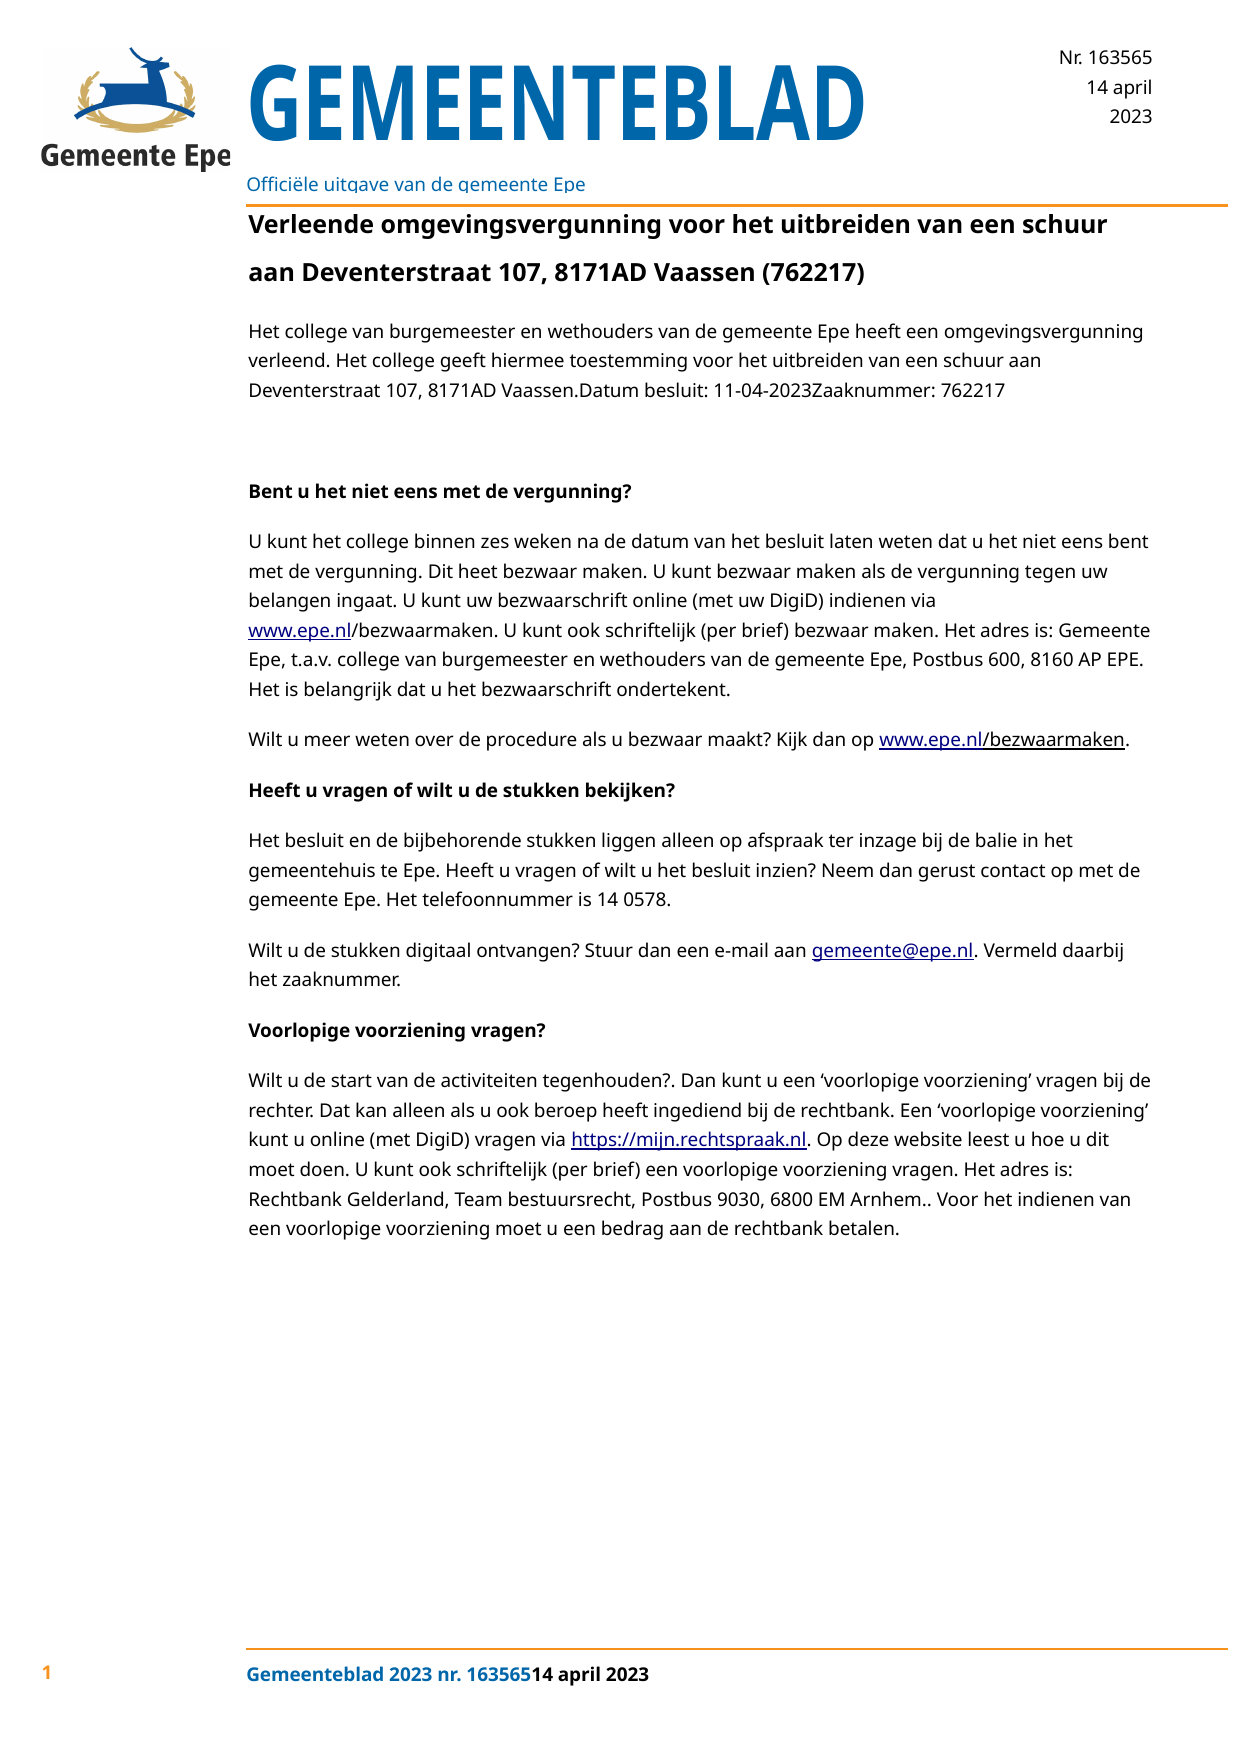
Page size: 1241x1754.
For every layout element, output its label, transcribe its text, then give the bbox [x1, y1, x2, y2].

text Heeft u vragen of wilt u de stukken bekijken? [248, 777, 1152, 803]
picture [41, 47, 231, 172]
text Wilt u de stukken digitaal ontvangen? Stuur dan een e-mail aan gemeente@epe.nl. Vermeld daarbij het zaaknummer. [248, 937, 1152, 992]
text Wilt u meer weten over de procedure als u bezwaar maakt? Kijk dan op www.epe.nl/bezwaarmaken. [248, 727, 1152, 752]
text Voorlopige voorziening vragen? [248, 1017, 1152, 1043]
text Het college van burgemeester en wethouders van de gemeente Epe heeft een omgevingsvergunning verleend. Het college geeft hiermee toestemming voor het uitbreiden van een schuur aan Deventerstraat 107, 8171AD Vaassen.Datum besluit: 11-04-2023Zaaknummer: 762217 [248, 318, 1152, 403]
text Wilt u de start van de activiteiten tegenhouden?. Dan kunt u een ‘voorlopige voorziening’ vragen bij de rechter. Dat kan alleen als u ook beroep heeft ingediend bij de rechtbank. Een ‘voorlopige voorziening’ kunt u online (met DigiD) vragen via https://mijn.rechtspraak.nl. Op deze website leest u hoe u dit moet doen. U kunt ook schriftelijk (per brief) een voorlopige voorziening vragen. Het adres is: Rechtbank Gelderland, Team bestuursrecht, Postbus 9030, 6800 EM Arnhem.. Voor het indienen van een voorlopige voorziening moet u een bedrag aan de rechtbank betalen. [248, 1067, 1152, 1241]
text Verleende omgevingsvergunning voor het uitbreiden van een schuur aan Deventerstraat 107, 8171AD Vaassen (762217) [248, 207, 1152, 288]
text Het besluit en de bijbehorende stukken liggen alleen op afspraak ter inzage bij de balie in het gemeentehuis te Epe. Heeft u vragen of wilt u het besluit inzien? Neem dan gerust contact op met de gemeente Epe. Het telefoonnummer is 14 0578. [248, 827, 1152, 912]
text Bent u het niet eens met de vergunning? [248, 478, 1152, 504]
text U kunt het college binnen zes weken na de datum van het besluit laten weten dat u het niet eens bent met de vergunning. Dit heet bezwaar maken. U kunt bezwaar maken als de vergunning tegen uw belangen ingaat. U kunt uw bezwaarschrift online (met uw DigiD) indienen via www.epe.nl/bezwaarmaken. U kunt ook schriftelijk (per brief) bezwaar maken. Het adres is: Gemeente Epe, t.a.v. college van burgemeester en wethouders van de gemeente Epe, Postbus 600, 8160 AP EPE. Het is belangrijk dat u het bezwaarschrift ondertekent. [248, 528, 1152, 702]
